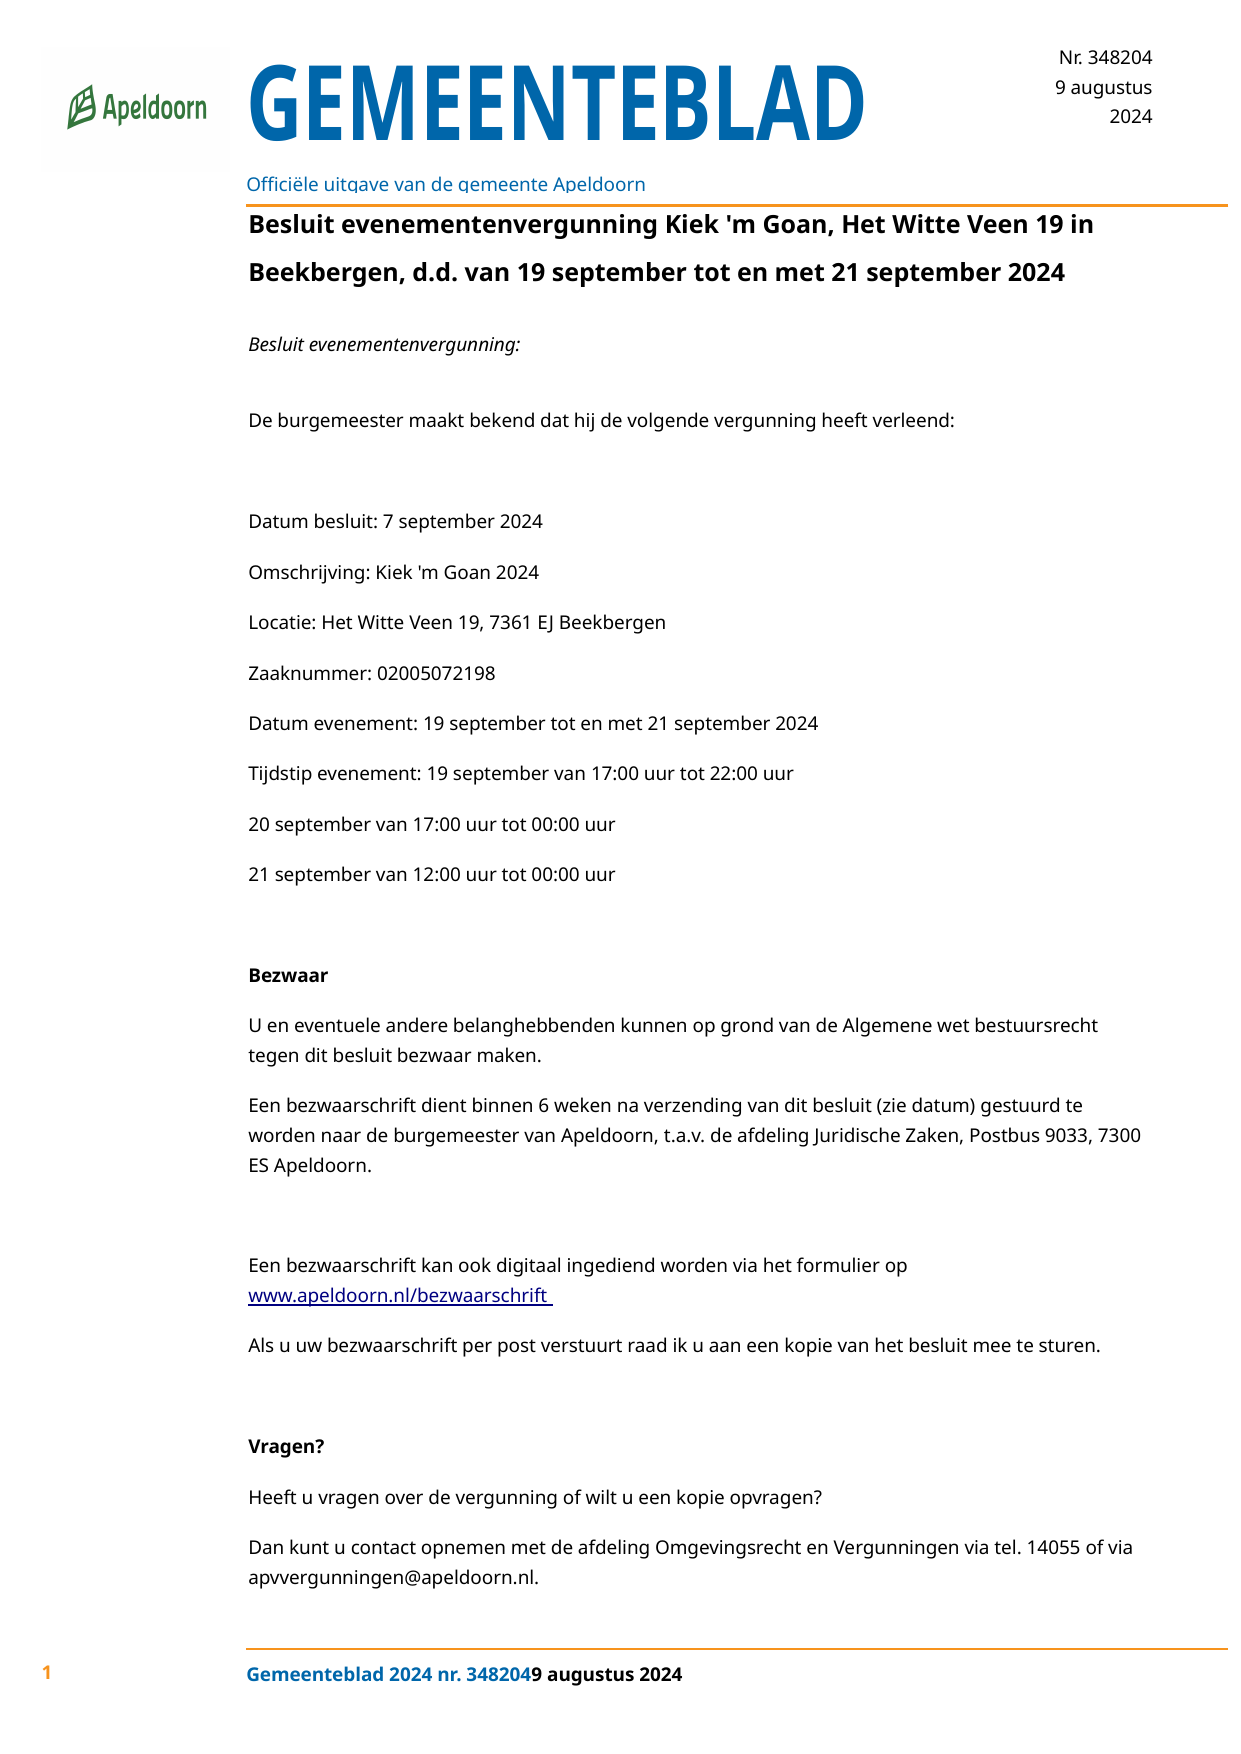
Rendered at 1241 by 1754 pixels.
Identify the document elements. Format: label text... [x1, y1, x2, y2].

text Een bezwaarschrift dient binnen 6 weken na verzending van dit besluit (zie datum) gestuurd te worden naar de burgemeester van Apeldoorn, t.a.v. de afdeling Juridische Zaken, Postbus 9033, 7300 ES Apeldoorn. [248, 1093, 1152, 1177]
text Datum evenement: 19 september tot en met 21 september 2024 [248, 710, 1152, 736]
text Vragen? [248, 1433, 1152, 1459]
picture [41, 47, 231, 172]
text Locatie: Het Witte Veen 19, 7361 EJ Beekbergen [248, 609, 1152, 635]
text Zaaknummer: 02005072198 [248, 660, 1152, 685]
text Besluit evenementenvergunning Kiek 'm Goan, Het Witte Veen 19 in Beekbergen, d.d. van 19 september tot en met 21 september 2024 [248, 207, 1152, 288]
text Omschrijving: Kiek 'm Goan 2024 [248, 559, 1152, 584]
text Datum besluit: 7 september 2024 [248, 508, 1152, 534]
text U en eventuele andere belanghebbenden kunnen op grond van de Algemene wet bestuursrecht tegen dit besluit bezwaar maken. [248, 1013, 1152, 1068]
text 20 september van 17:00 uur tot 00:00 uur [248, 811, 1152, 837]
text Bezwaar [248, 962, 1152, 988]
text De burgemeester maakt bekend dat hij de volgende vergunning heeft verleend: [248, 408, 1152, 433]
text Tijdstip evenement: 19 september van 17:00 uur tot 22:00 uur [248, 761, 1152, 786]
text Als u uw bezwaarschrift per post verstuurt raad ik u aan een kopie van het besluit mee te sturen. [248, 1333, 1152, 1358]
text Heeft u vragen over de vergunning of wilt u een kopie opvragen? [248, 1484, 1152, 1509]
text Een bezwaarschrift kan ook digitaal ingediend worden via het formulier op www.apeldoorn.nl/bezwaarschrift [248, 1253, 1152, 1308]
text Besluit evenementenvergunning: [248, 331, 1152, 357]
text 21 september van 12:00 uur tot 00:00 uur [248, 861, 1152, 887]
text Dan kunt u contact opnemen met de afdeling Omgevingsrecht en Vergunningen via tel. 14055 of via apvvergunningen@apeldoorn.nl. [248, 1534, 1152, 1589]
